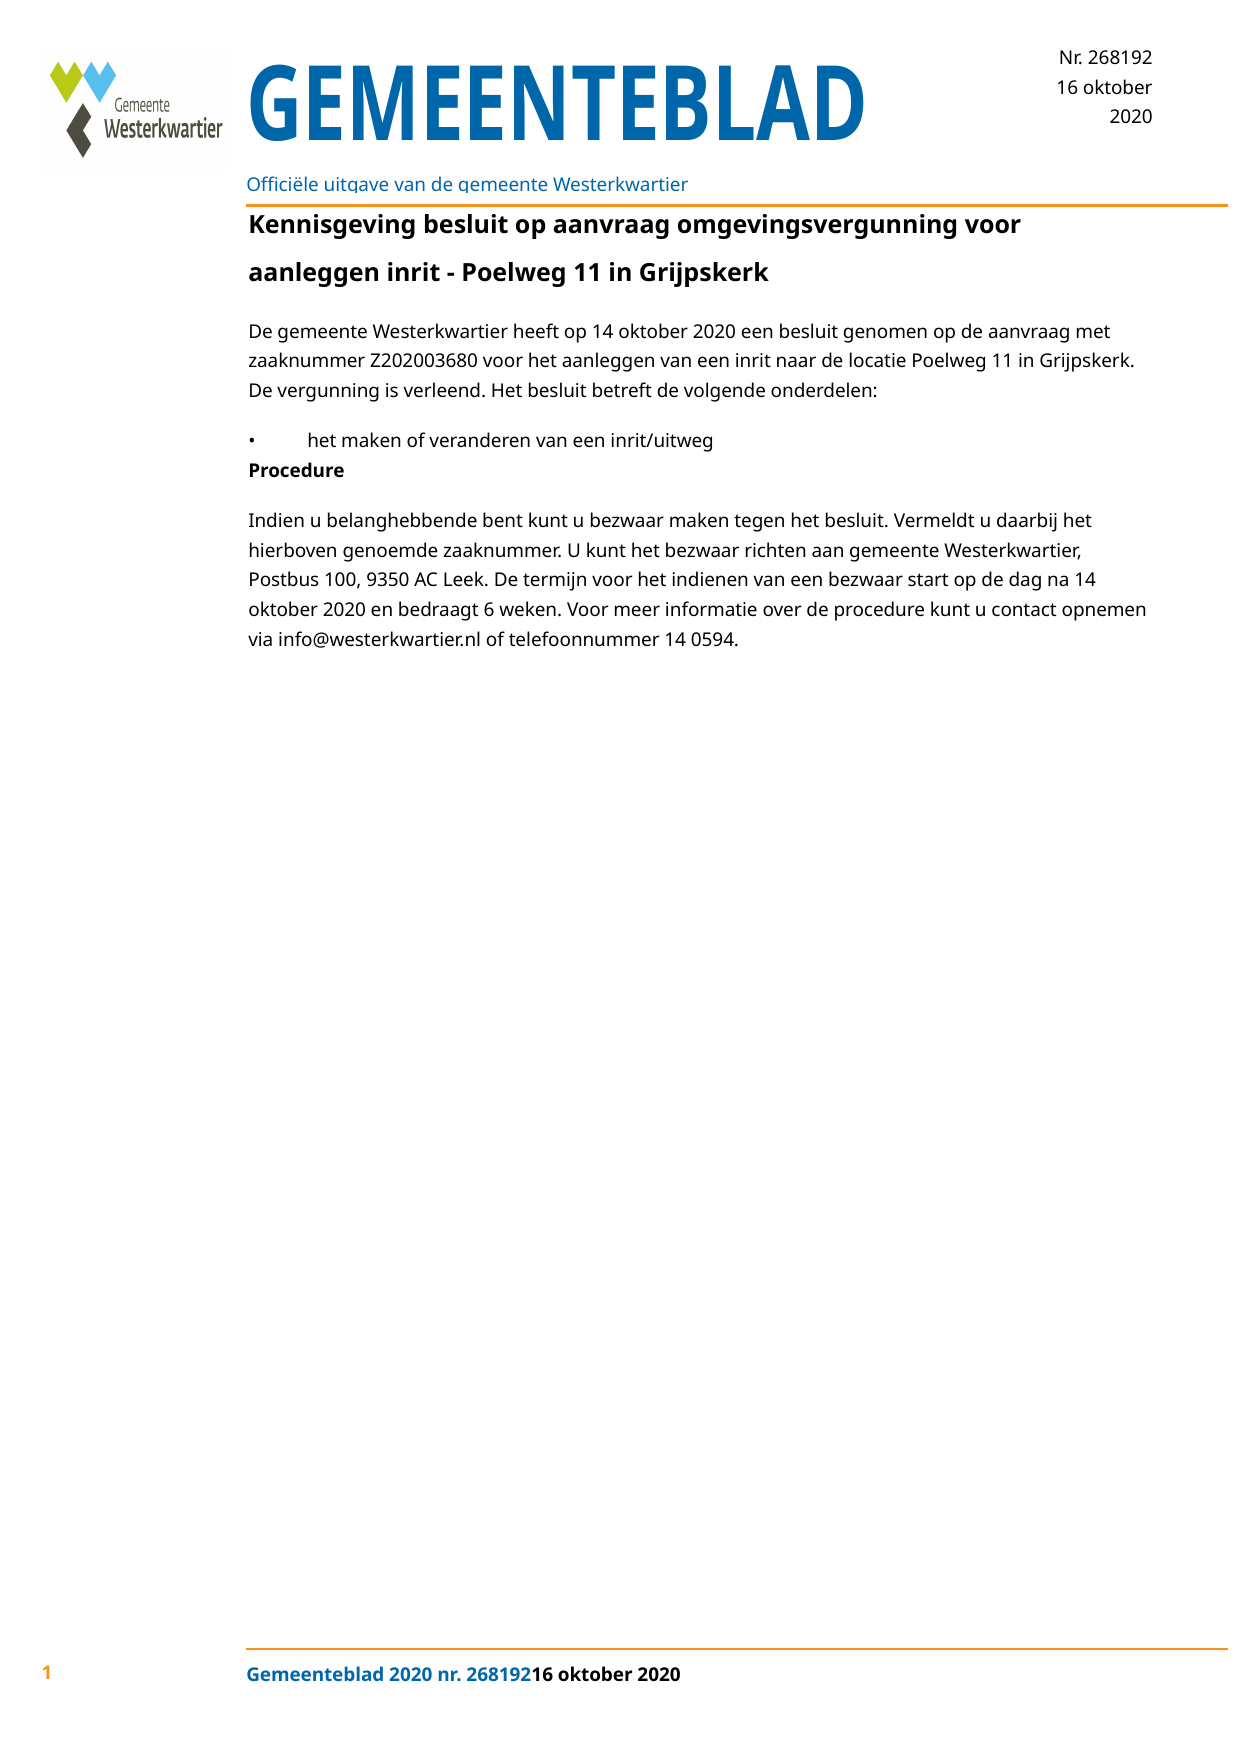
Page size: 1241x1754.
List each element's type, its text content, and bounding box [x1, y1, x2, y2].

picture [41, 47, 231, 172]
text Procedure [248, 457, 1152, 483]
text De gemeente Westerkwartier heeft op 14 oktober 2020 een besluit genomen op de aanvraag met zaaknummer Z202003680 voor het aanleggen van een inrit naar de locatie Poelweg 11 in Grijpskerk. De vergunning is verleend. Het besluit betreft de volgende onderdelen: [248, 318, 1152, 403]
text Kennisgeving besluit op aanvraag omgevingsvergunning voor aanleggen inrit - Poelweg 11 in Grijpskerk [248, 207, 1152, 288]
list het maken of veranderen van een inrit/uitweg [248, 427, 1152, 453]
text Indien u belanghebbende bent kunt u bezwaar maken tegen het besluit. Vermeldt u daarbij het hierboven genoemde zaaknummer. U kunt het bezwaar richten aan gemeente Westerkwartier, Postbus 100, 9350 AC Leek. De termijn voor het indienen van een bezwaar start op de dag na 14 oktober 2020 en bedraagt 6 weken. Voor meer informatie over de procedure kunt u contact opnemen via info@westerkwartier.nl of telefoonnummer 14 0594. [248, 507, 1152, 652]
